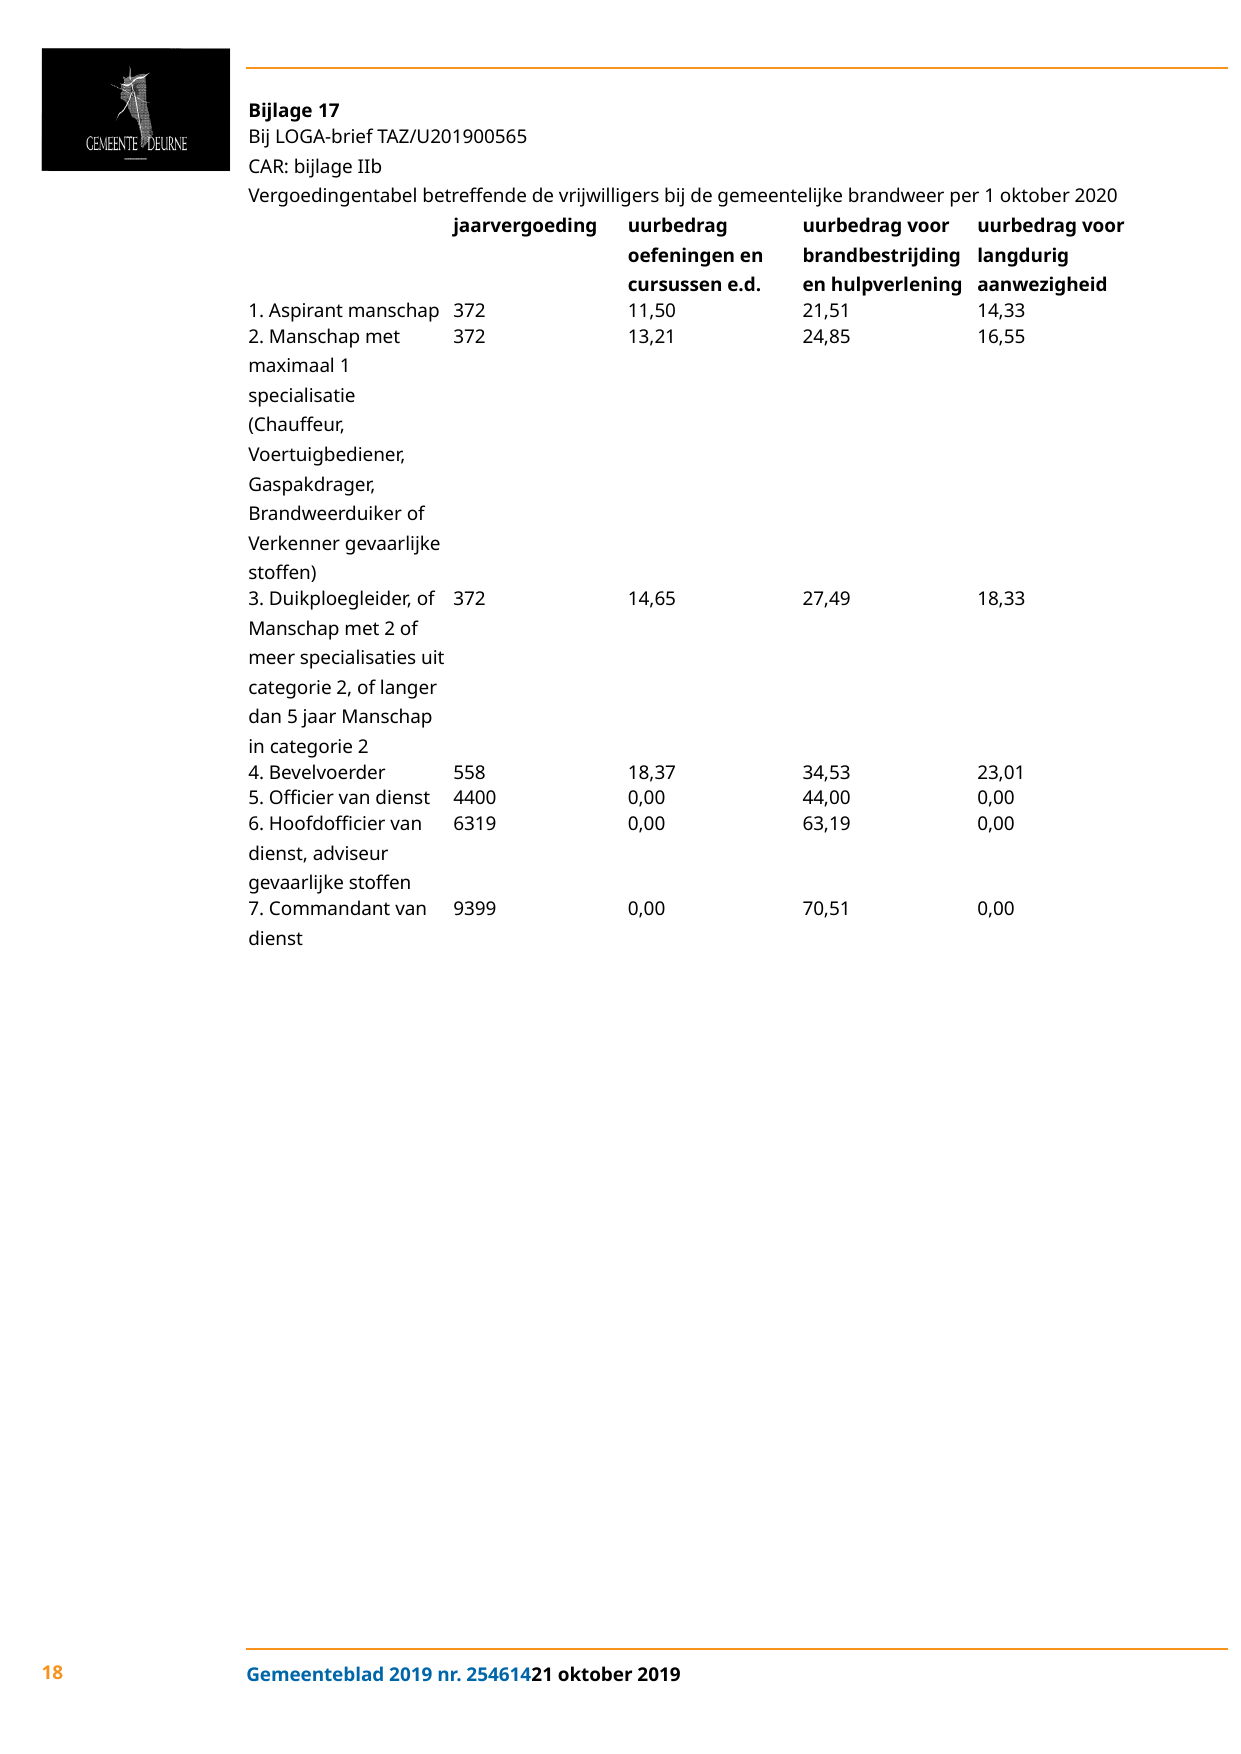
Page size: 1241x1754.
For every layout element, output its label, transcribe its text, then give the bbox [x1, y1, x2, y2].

table_cell 18,33 [977, 585, 1152, 759]
table_header uurbedrag voor brandbestrijding en hulpverlening [802, 212, 977, 297]
table_cell 18,37 [628, 759, 802, 784]
table_cell 2. Manschap met maximaal 1 specialisatie (Chauffeur, Voertuigbediener, Gaspakdrager, Brandweerduiker of Verkenner gevaarlijke stoffen) [248, 323, 453, 585]
table_cell 3. Duikploegleider, of Manschap met 2 of meer specialisaties uit categorie 2, of langer dan 5 jaar Manschap in categorie 2 [248, 585, 453, 759]
table_header uurbedrag oefeningen en cursussen e.d. [628, 212, 802, 297]
table_cell 11,50 [628, 297, 802, 323]
table_cell 558 [453, 759, 628, 784]
text Vergoedingentabel betreffende de vrijwilligers bij de gemeentelijke brandweer per 1 oktober 2020 [248, 182, 1152, 208]
table_cell 44,00 [802, 785, 977, 810]
picture [41, 47, 231, 172]
table_header uurbedrag voor langdurig aanwezigheid [977, 212, 1152, 297]
table_cell 23,01 [977, 759, 1152, 784]
text Bij LOGA-brief TAZ/U201900565 [248, 123, 1152, 149]
table_cell 0,00 [628, 810, 802, 895]
table_cell 6. Hoofdofficier van dienst, adviseur gevaarlijke stoffen [248, 810, 453, 895]
text CAR: bijlage IIb [248, 153, 1152, 179]
table_header jaarvergoeding [453, 212, 628, 297]
table_cell 21,51 [802, 297, 977, 323]
table_cell 4400 [453, 785, 628, 810]
table_cell 5. Officier van dienst [248, 785, 453, 810]
table_cell 372 [453, 297, 628, 323]
table_header [248, 212, 453, 297]
table_cell 27,49 [802, 585, 977, 759]
table_cell 0,00 [977, 810, 1152, 895]
table_cell 14,65 [628, 585, 802, 759]
table_cell 9399 [453, 895, 628, 951]
table_cell 0,00 [628, 895, 802, 951]
table_cell 0,00 [977, 895, 1152, 951]
table_cell 70,51 [802, 895, 977, 951]
table_cell 24,85 [802, 323, 977, 585]
table_cell 34,53 [802, 759, 977, 784]
text Bijlage 17 [248, 95, 1152, 123]
table_cell 1. Aspirant manschap [248, 297, 453, 323]
table_cell 63,19 [802, 810, 977, 895]
table_cell 372 [453, 323, 628, 585]
table_cell 372 [453, 585, 628, 759]
table_cell 14,33 [977, 297, 1152, 323]
table_cell 0,00 [977, 785, 1152, 810]
table_cell 16,55 [977, 323, 1152, 585]
table_cell 6319 [453, 810, 628, 895]
table_cell 7. Commandant van dienst [248, 895, 453, 951]
table_cell 4. Bevelvoerder [248, 759, 453, 784]
table_cell 0,00 [628, 785, 802, 810]
table_cell 13,21 [628, 323, 802, 585]
